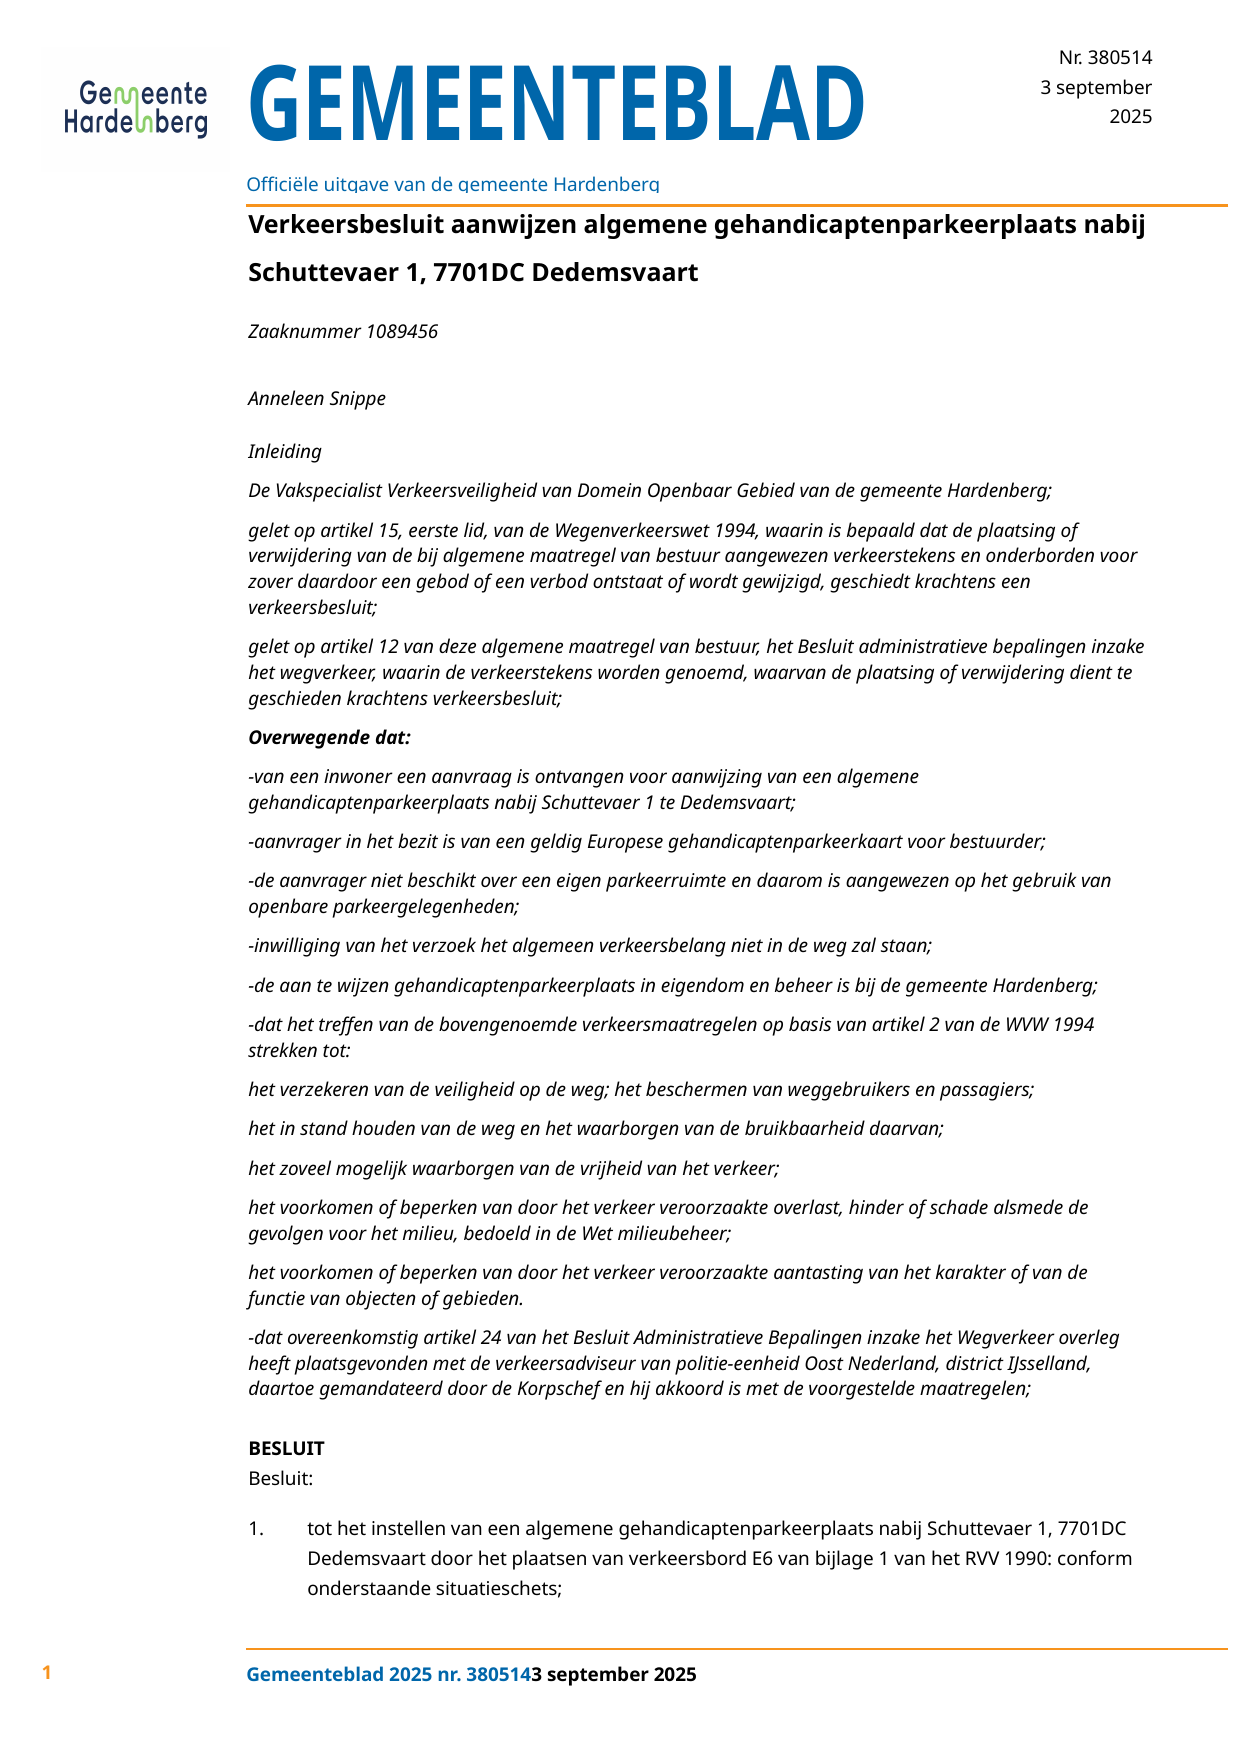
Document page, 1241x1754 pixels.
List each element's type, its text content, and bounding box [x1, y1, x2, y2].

text Verkeersbesluit aanwijzen algemene gehandicaptenparkeerplaats nabij Schuttevaer 1, 7701DC Dedemsvaart [248, 207, 1152, 288]
text het voorkomen of beperken van door het verkeer veroorzaakte aantasting van het karakter of van de functie van objecten of gebieden. [248, 1259, 1152, 1311]
picture [41, 47, 231, 172]
text gelet op artikel 15, eerste lid, van de Wegenverkeerswet 1994, waarin is bepaald dat de plaatsing of verwijdering van de bij algemene maatregel van bestuur aangewezen verkeerstekens en onderborden voor zover daardoor een gebod of een verbod ontstaat of wordt gewijzigd, geschiedt krachtens een verkeersbesluit; [248, 517, 1152, 620]
text -de aan te wijzen gehandicaptenparkeerplaats in eigendom en beheer is bij de gemeente Hardenberg; [248, 972, 1152, 998]
text -dat overeenkomstig artikel 24 van het Besluit Administratieve Bepalingen inzake het Wegverkeer overleg heeft plaatsgevonden met de verkeersadviseur van politie-eenheid Oost Nederland, district IJsselland, daartoe gemandateerd door de Korpschef en hij akkoord is met de voorgestelde maatregelen; [248, 1324, 1152, 1401]
list tot het instellen van een algemene gehandicaptenparkeerplaats nabij Schuttevaer 1, 7701DC Dedemsvaart door het plaatsen van verkeersbord E6 van bijlage 1 van het RVV 1990: conform onderstaande situatieschets; [248, 1516, 1152, 1601]
text het voorkomen of beperken van door het verkeer veroorzaakte overlast, hinder of schade alsmede de gevolgen voor het milieu, bedoeld in de Wet milieubeheer; [248, 1194, 1152, 1246]
text -dat het treffen van de bovengenoemde verkeersmaatregelen op basis van artikel 2 van de WVW 1994 strekken tot: [248, 1011, 1152, 1063]
text het zoveel mogelijk waarborgen van de vrijheid van het verkeer; [248, 1155, 1152, 1181]
text -de aanvrager niet beschikt over een eigen parkeerruimte en daarom is aangewezen op het gebruik van openbare parkeergelegenheden; [248, 868, 1152, 919]
text Zaaknummer 1089456 [248, 318, 1152, 344]
text -van een inwoner een aanvraag is ontvangen voor aanwijzing van een algemene gehandicaptenparkeerplaats nabij Schuttevaer 1 te Dedemsvaart; [248, 763, 1152, 815]
text -aanvrager in het bezit is van een geldig Europese gehandicaptenparkeerkaart voor bestuurder; [248, 828, 1152, 854]
text Overwegende dat: [248, 724, 1152, 750]
text Inleiding [248, 438, 1152, 464]
text BESLUIT [248, 1436, 1152, 1461]
text De Vakspecialist Verkeersveiligheid van Domein Openbaar Gebied van de gemeente Hardenberg; [248, 478, 1152, 503]
text Anneleen Snippe [248, 386, 1152, 411]
text -inwilliging van het verzoek het algemeen verkeersbelang niet in de weg zal staan; [248, 933, 1152, 958]
text gelet op artikel 12 van deze algemene maatregel van bestuur, het Besluit administratieve bepalingen inzake het wegverkeer, waarin de verkeerstekens worden genoemd, waarvan de plaatsing of verwijdering dient te geschieden krachtens verkeersbesluit; [248, 633, 1152, 711]
text Besluit: [248, 1465, 1152, 1491]
text het in stand houden van de weg en het waarborgen van de bruikbaarheid daarvan; [248, 1116, 1152, 1141]
text het verzekeren van de veiligheid op de weg; het beschermen van weggebruikers en passagiers; [248, 1076, 1152, 1102]
